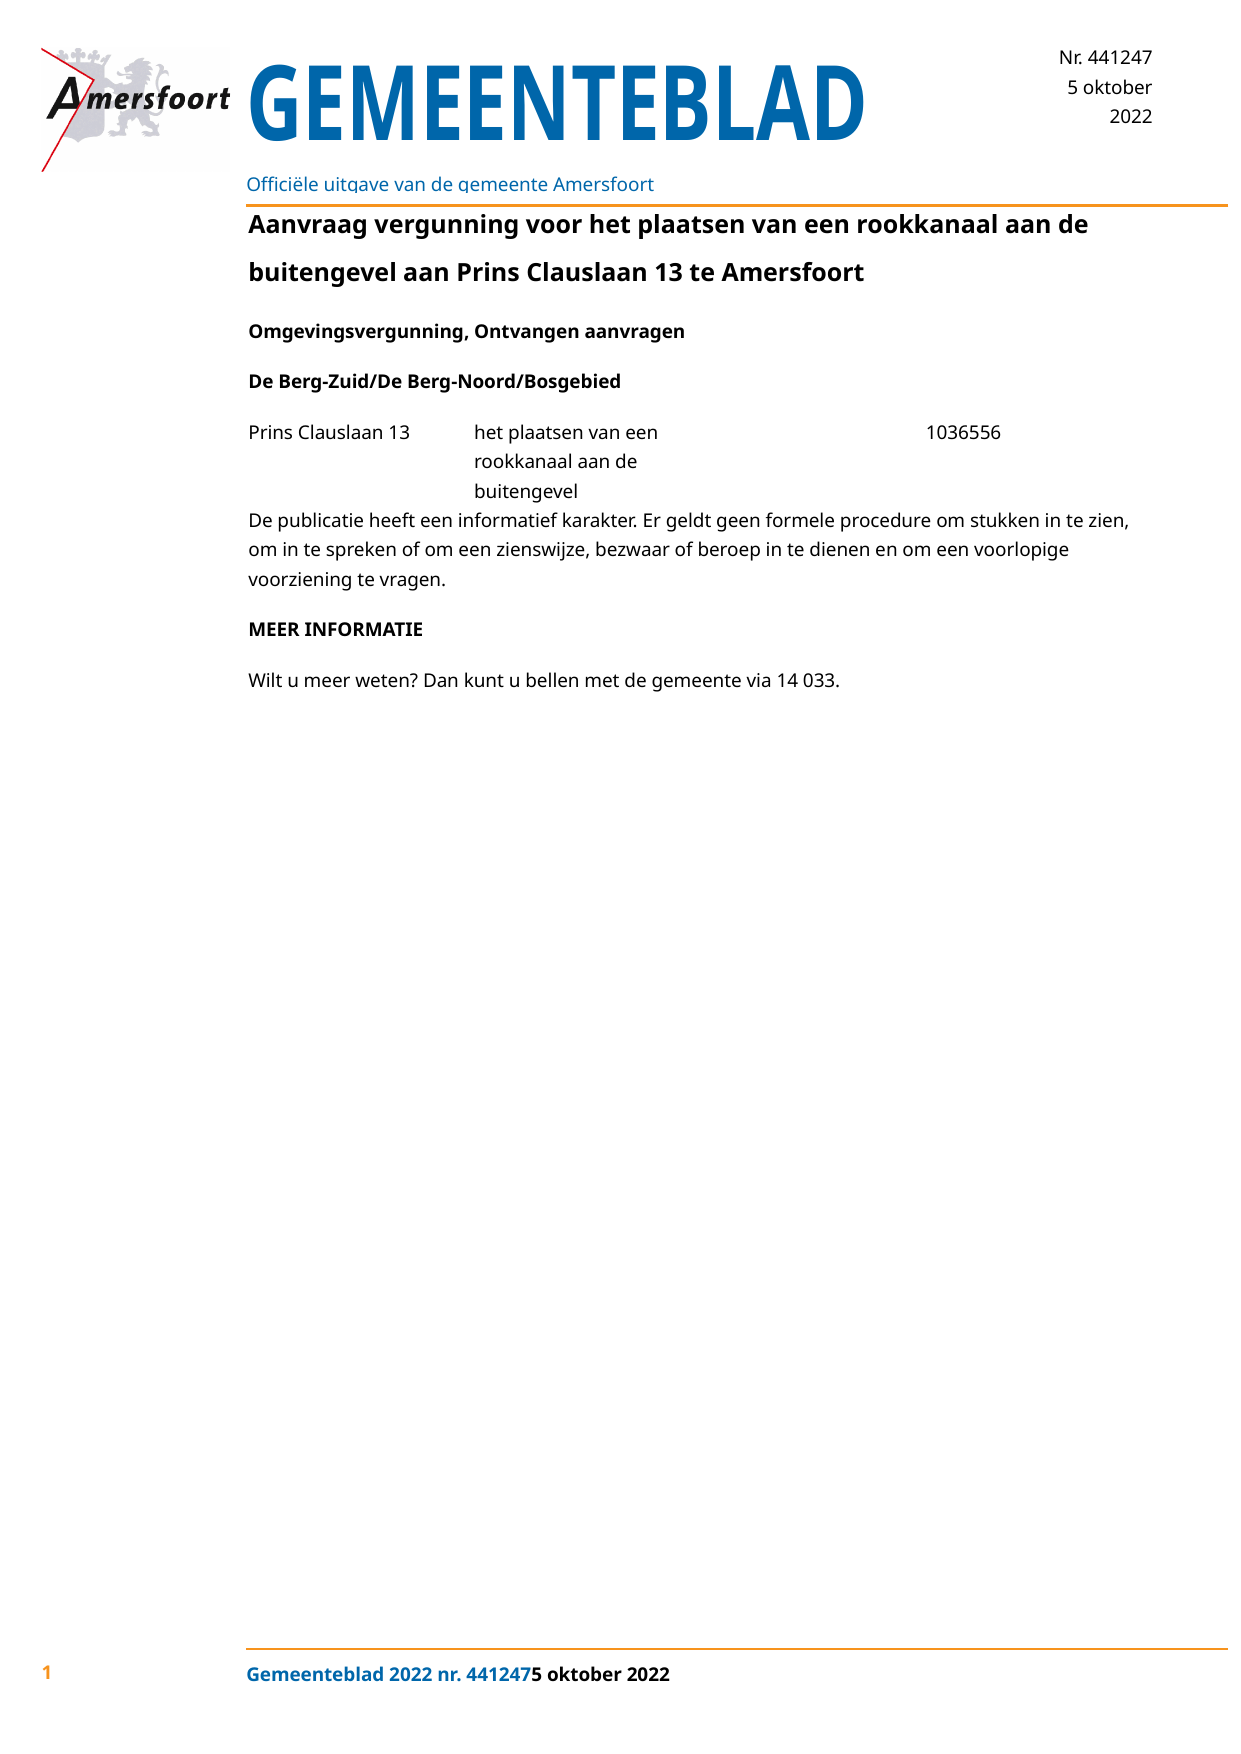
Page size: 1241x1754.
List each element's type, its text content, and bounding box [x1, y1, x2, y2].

text Omgevingsvergunning, Ontvangen aanvragen [248, 318, 1152, 344]
text Wilt u meer weten? Dan kunt u bellen met de gemeente via 14 033. [248, 667, 1152, 693]
text MEER INFORMATIE [248, 617, 1152, 642]
text De Berg-Zuid/De Berg-Noord/Bosgebied [248, 368, 1152, 394]
table_header het plaatsen van een rookkanaal aan de buitengevel [474, 419, 700, 504]
text Aanvraag vergunning voor het plaatsen van een rookkanaal aan de buitengevel aan Prins Clauslaan 13 te Amersfoort [248, 207, 1152, 288]
picture [41, 47, 231, 172]
table_header [700, 419, 926, 504]
text De publicatie heeft een informatief karakter. Er geldt geen formele procedure om stukken in te zien, om in te spreken of om een zienswijze, bezwaar of beroep in te dienen en om een voorlopige voorziening te vragen. [248, 507, 1152, 592]
table_header Prins Clauslaan 13 [248, 419, 474, 504]
table_header 1036556 [926, 419, 1152, 504]
